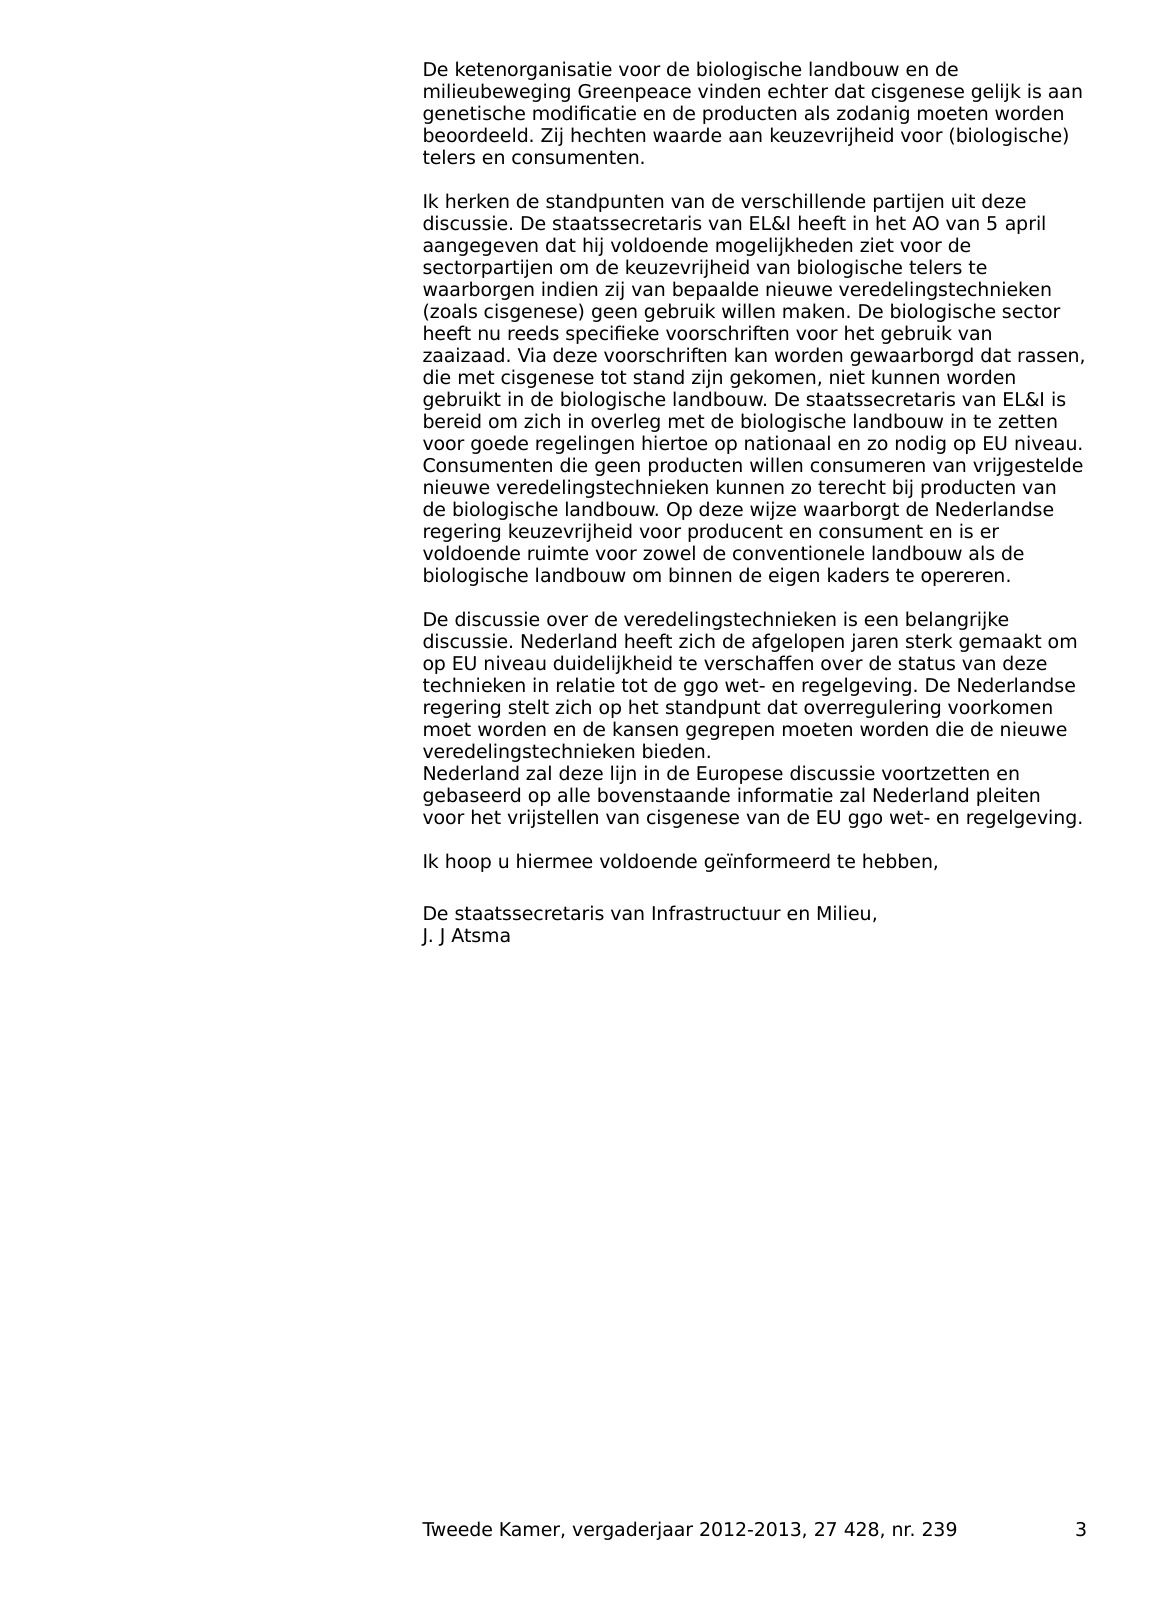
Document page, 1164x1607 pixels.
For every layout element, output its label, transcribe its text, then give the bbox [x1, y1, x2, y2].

text De staatssecretaris van Infrastructuur en Milieu, J. J Atsma [422, 903, 1087, 947]
text Nederland zal deze lijn in de Europese discussie voortzetten en gebaseerd op alle bovenstaande informatie zal Nederland pleiten voor het vrijstellen van cisgenese van de EU ggo wet- en regelgeving. [422, 763, 1087, 829]
text De discussie over de veredelingstechnieken is een belangrijke discussie. Nederland heeft zich de afgelopen jaren sterk gemaakt om op EU niveau duidelijkheid te verschaffen over de status van deze technieken in relatie tot de ggo wet- en regelgeving. De Nederlandse regering stelt zich op het standpunt dat overregulering voorkomen moet worden en de kansen gegrepen moeten worden die de nieuwe veredelingstechnieken bieden. [422, 609, 1087, 763]
text Ik hoop u hiermee voldoende geïnformeerd te hebben, [422, 851, 1087, 873]
text De ketenorganisatie voor de biologische landbouw en de milieubeweging Greenpeace vinden echter dat cisgenese gelijk is aan genetische modificatie en de producten als zodanig moeten worden beoordeeld. Zij hechten waarde aan keuzevrijheid voor (biologische) telers en consumenten. [422, 59, 1087, 169]
text Ik herken de standpunten van de verschillende partijen uit deze discussie. De staatssecretaris van EL&I heeft in het AO van 5 april aangegeven dat hij voldoende mogelijkheden ziet voor de sectorpartijen om de keuzevrijheid van biologische telers te waarborgen indien zij van bepaalde nieuwe veredelingstechnieken (zoals cisgenese) geen gebruik willen maken. De biologische sector heeft nu reeds specifieke voorschriften voor het gebruik van zaaizaad. Via deze voorschriften kan worden gewaarborgd dat rassen, die met cisgenese tot stand zijn gekomen, niet kunnen worden gebruikt in de biologische landbouw. De staatssecretaris van EL&I is bereid om zich in overleg met de biologische landbouw in te zetten voor goede regelingen hiertoe op nationaal en zo nodig op EU niveau. Consumenten die geen producten willen consumeren van vrijgestelde nieuwe veredelingstechnieken kunnen zo terecht bij producten van de biologische landbouw. Op deze wijze waarborgt de Nederlandse regering keuzevrijheid voor producent en consument en is er voldoende ruimte voor zowel de conventionele landbouw als de biologische landbouw om binnen de eigen kaders te opereren. [422, 191, 1087, 587]
